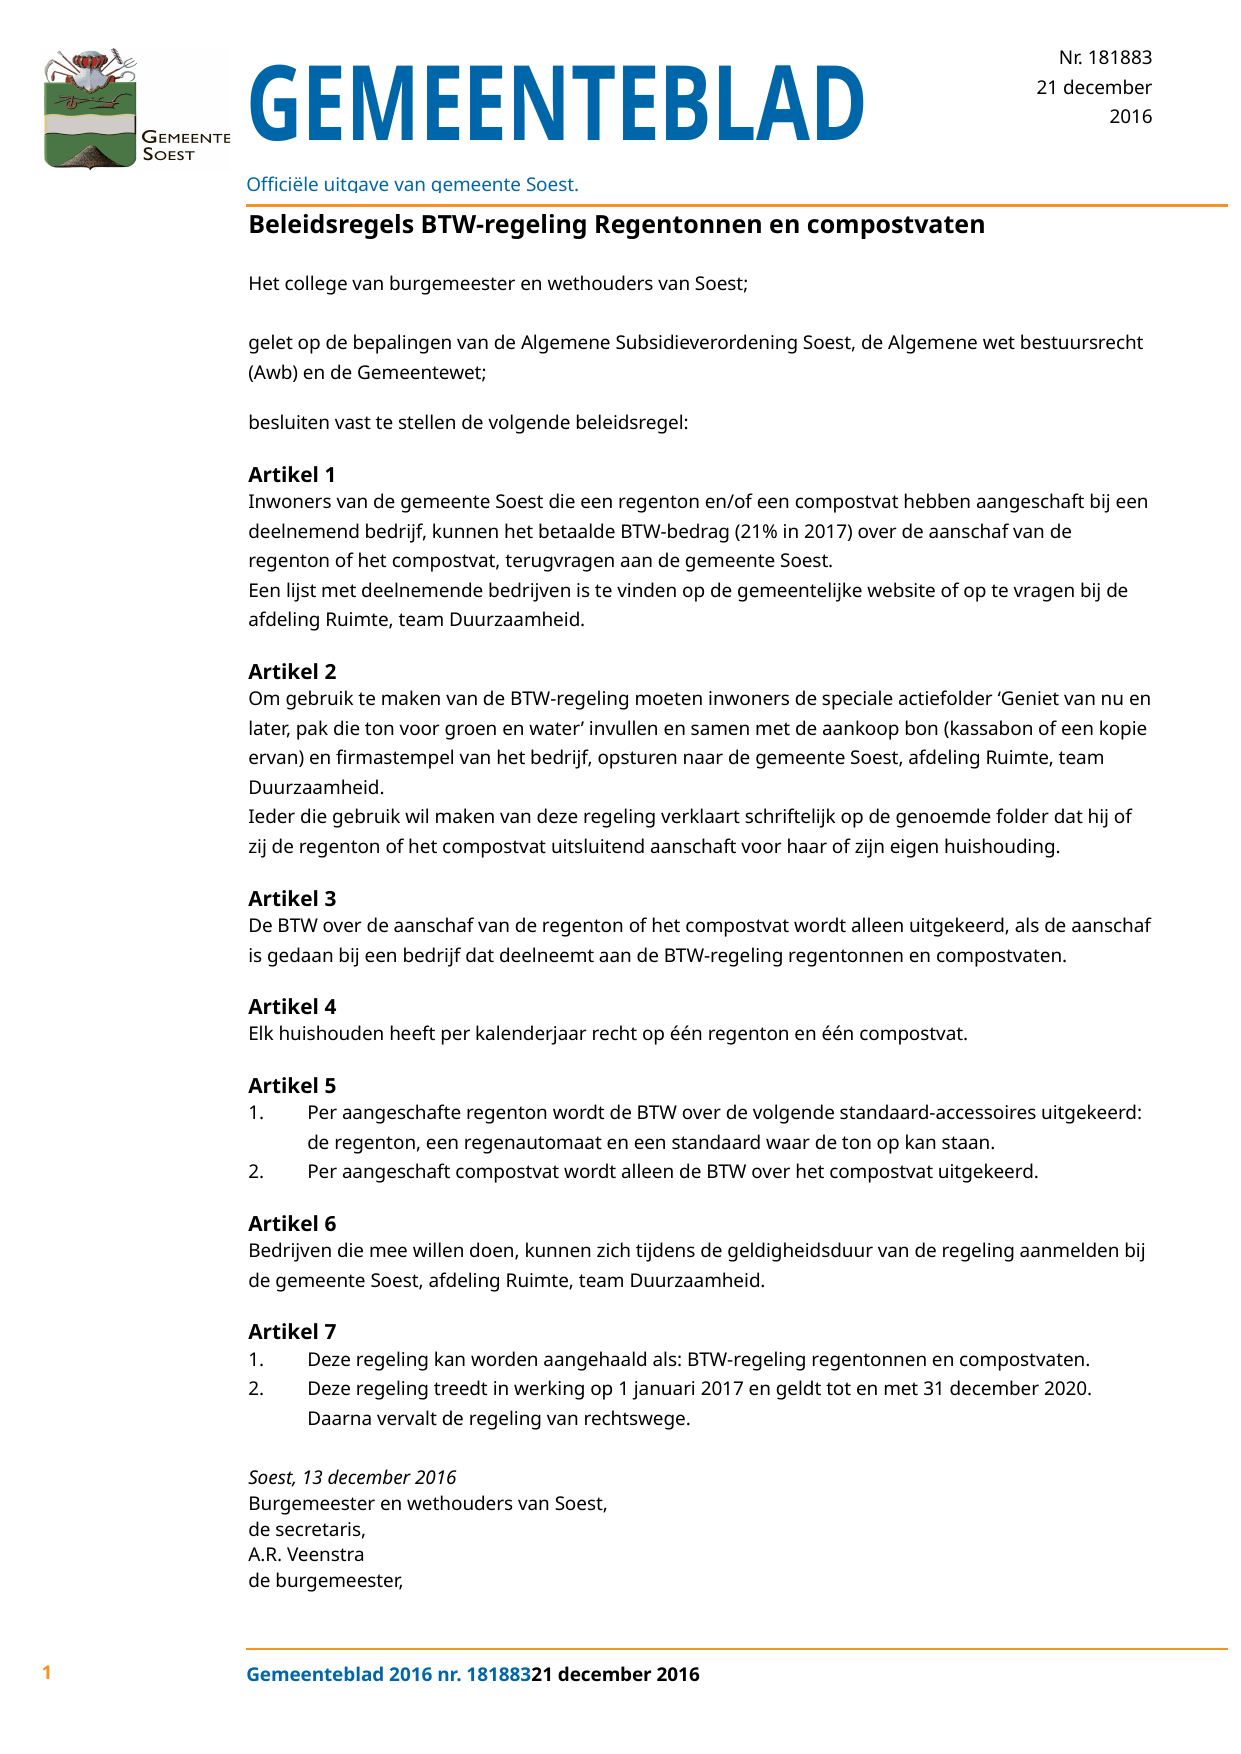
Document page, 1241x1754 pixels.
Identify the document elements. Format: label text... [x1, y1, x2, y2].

text Ieder die gebruik wil maken van deze regeling verklaart schriftelijk op de genoemde folder dat hij of zij de regenton of het compostvat uitsluitend aanschaft voor haar of zijn eigen huishouding. [248, 804, 1152, 859]
list Per aangeschaft compostvat wordt alleen de BTW over het compostvat uitgekeerd. [248, 1159, 1152, 1184]
picture [41, 47, 231, 172]
text Artikel 4 [248, 992, 1152, 1021]
text de burgemeester, [248, 1567, 1152, 1593]
text Om gebruik te maken van de BTW-regeling moeten inwoners de speciale actiefolder ‘Geniet van nu en later, pak die ton voor groen en water’ invullen en samen met de aankoop bon (kassabon of een kopie ervan) en firmastempel van het bedrijf, opsturen naar de gemeente Soest, afdeling Ruimte, team Duurzaamheid. [248, 685, 1152, 800]
text Artikel 1 [248, 460, 1152, 488]
text A.R. Veenstra [248, 1541, 1152, 1567]
text Beleidsregels BTW-regeling Regentonnen en compostvaten [248, 207, 1152, 241]
text Artikel 7 [248, 1317, 1152, 1346]
text Inwoners van de gemeente Soest die een regenton en/of een compostvat hebben aangeschaft bij een deelnemend bedrijf, kunnen het betaalde BTW-bedrag (21% in 2017) over de aanschaf van de regenton of het compostvat, terugvragen aan de gemeente Soest. [248, 488, 1152, 573]
list Deze regeling treedt in werking op 1 januari 2017 en geldt tot en met 31 december 2020. Daarna vervalt de regeling van rechtswege. [248, 1376, 1152, 1431]
text gelet op de bepalingen van de Algemene Subsidieverordening Soest, de Algemene wet bestuursrecht (Awb) en de Gemeentewet; [248, 329, 1152, 385]
text Artikel 6 [248, 1209, 1152, 1237]
list Per aangeschafte regenton wordt de BTW over de volgende standaard-accessoires uitgekeerd: de regenton, een regenautomaat en een standaard waar de ton op kan staan. [248, 1099, 1152, 1155]
text Een lijst met deelnemende bedrijven is te vinden op de gemeentelijke website of op te vragen bij de afdeling Ruimte, team Duurzaamheid. [248, 577, 1152, 632]
text Het college van burgemeester en wethouders van Soest; [248, 270, 1152, 296]
text besluiten vast te stellen de volgende beleidsregel: [248, 409, 1152, 435]
text Elk huishouden heeft per kalenderjaar recht op één regenton en één compostvat. [248, 1021, 1152, 1046]
text Artikel 2 [248, 657, 1152, 685]
text Artikel 3 [248, 884, 1152, 912]
list Deze regeling kan worden aangehaald als: BTW-regeling regentonnen en compostvaten. [248, 1346, 1152, 1372]
text Artikel 5 [248, 1071, 1152, 1099]
text De BTW over de aanschaf van de regenton of het compostvat wordt alleen uitgekeerd, als de aanschaf is gedaan bij een bedrijf dat deelneemt aan de BTW-regeling regentonnen en compostvaten. [248, 912, 1152, 967]
text Bedrijven die mee willen doen, kunnen zich tijdens de geldigheidsduur van de regeling aanmelden bij de gemeente Soest, afdeling Ruimte, team Duurzaamheid. [248, 1237, 1152, 1293]
text Soest, 13 december 2016 [248, 1464, 1152, 1490]
text Burgemeester en wethouders van Soest, [248, 1490, 1152, 1516]
text de secretaris, [248, 1516, 1152, 1541]
